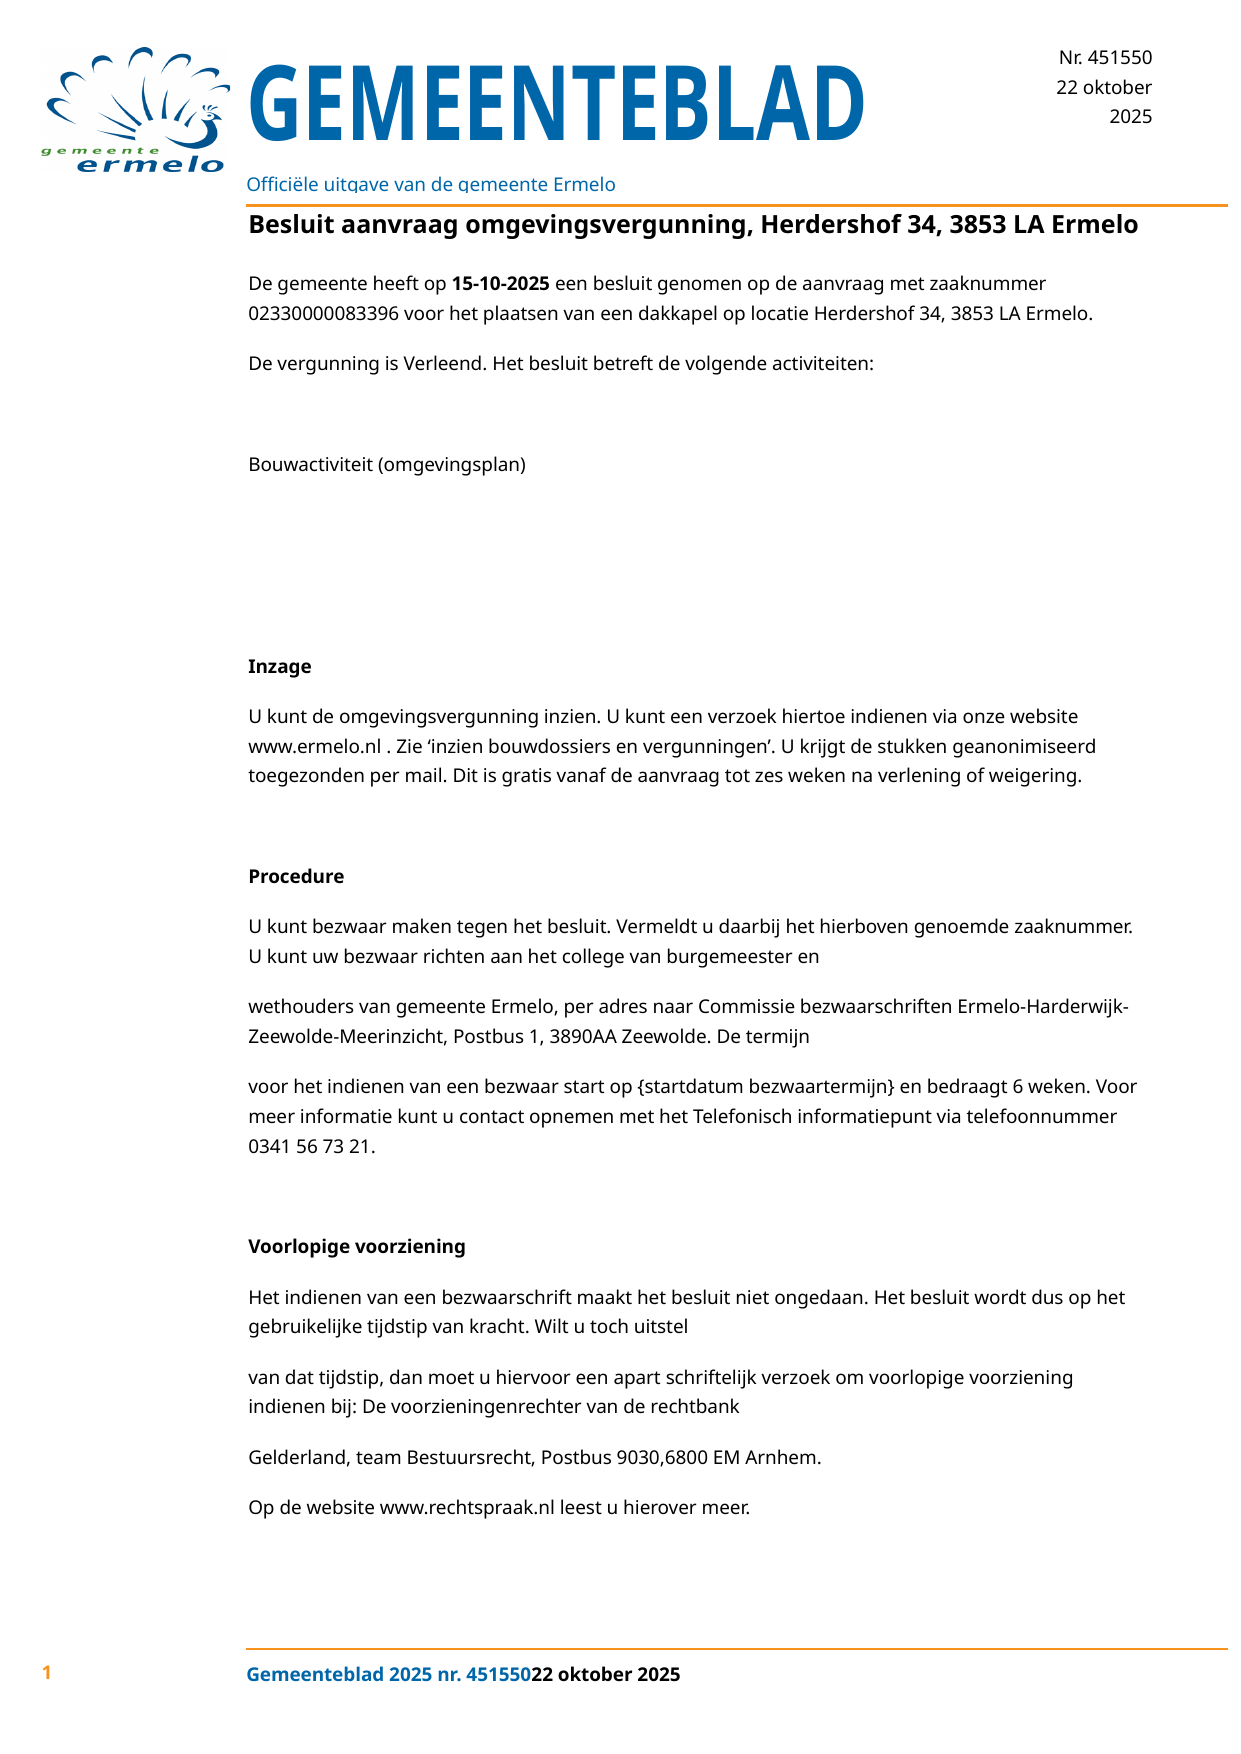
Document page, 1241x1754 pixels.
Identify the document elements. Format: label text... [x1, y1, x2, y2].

text Inzage [248, 653, 1152, 678]
text van dat tijdstip, dan moet u hiervoor een apart schriftelijk verzoek om voorlopige voorziening indienen bij: De voorzieningenrechter van de rechtbank [248, 1364, 1152, 1419]
text U kunt bezwaar maken tegen het besluit. Vermeldt u daarbij het hierboven genoemde zaaknummer. U kunt uw bezwaar richten aan het college van burgemeester en [248, 914, 1152, 969]
text Besluit aanvraag omgevingsvergunning, Herdershof 34, 3853 LA Ermelo [248, 207, 1152, 241]
text wethouders van gemeente Ermelo, per adres naar Commissie bezwaarschriften Ermelo-Harderwijk-Zeewolde-Meerinzicht, Postbus 1, 3890AA Zeewolde. De termijn [248, 994, 1152, 1049]
text voor het indienen van een bezwaar start op {startdatum bezwaartermijn} en bedraagt 6 weken. Voor meer informatie kunt u contact opnemen met het Telefonisch informatiepunt via telefoonnummer 0341 56 73 21. [248, 1074, 1152, 1158]
text De gemeente heeft op 15-10-2025 een besluit genomen op de aanvraag met zaaknummer 02330000083396 voor het plaatsen van een dakkapel op locatie Herdershof 34, 3853 LA Ermelo. [248, 270, 1152, 326]
text Het indienen van een bezwaarschrift maakt het besluit niet ongedaan. Het besluit wordt dus op het gebruikelijke tijdstip van kracht. Wilt u toch uitstel [248, 1284, 1152, 1339]
text De vergunning is Verleend. Het besluit betreft de volgende activiteiten: [248, 350, 1152, 376]
text Voorlopige voorziening [248, 1234, 1152, 1259]
picture [41, 47, 231, 172]
text Procedure [248, 863, 1152, 889]
text U kunt de omgevingsvergunning inzien. U kunt een verzoek hiertoe indienen via onze website www.ermelo.nl . Zie ‘inzien bouwdossiers en vergunningen’. U krijgt de stukken geanonimiseerd toegezonden per mail. Dit is gratis vanaf de aanvraag tot zes weken na verlening of weigering. [248, 703, 1152, 788]
text Op de website www.rechtspraak.nl leest u hierover meer. [248, 1494, 1152, 1520]
text Bouwactiviteit (omgevingsplan) [248, 451, 1152, 477]
text Gelderland, team Bestuursrecht, Postbus 9030,6800 EM Arnhem. [248, 1444, 1152, 1470]
